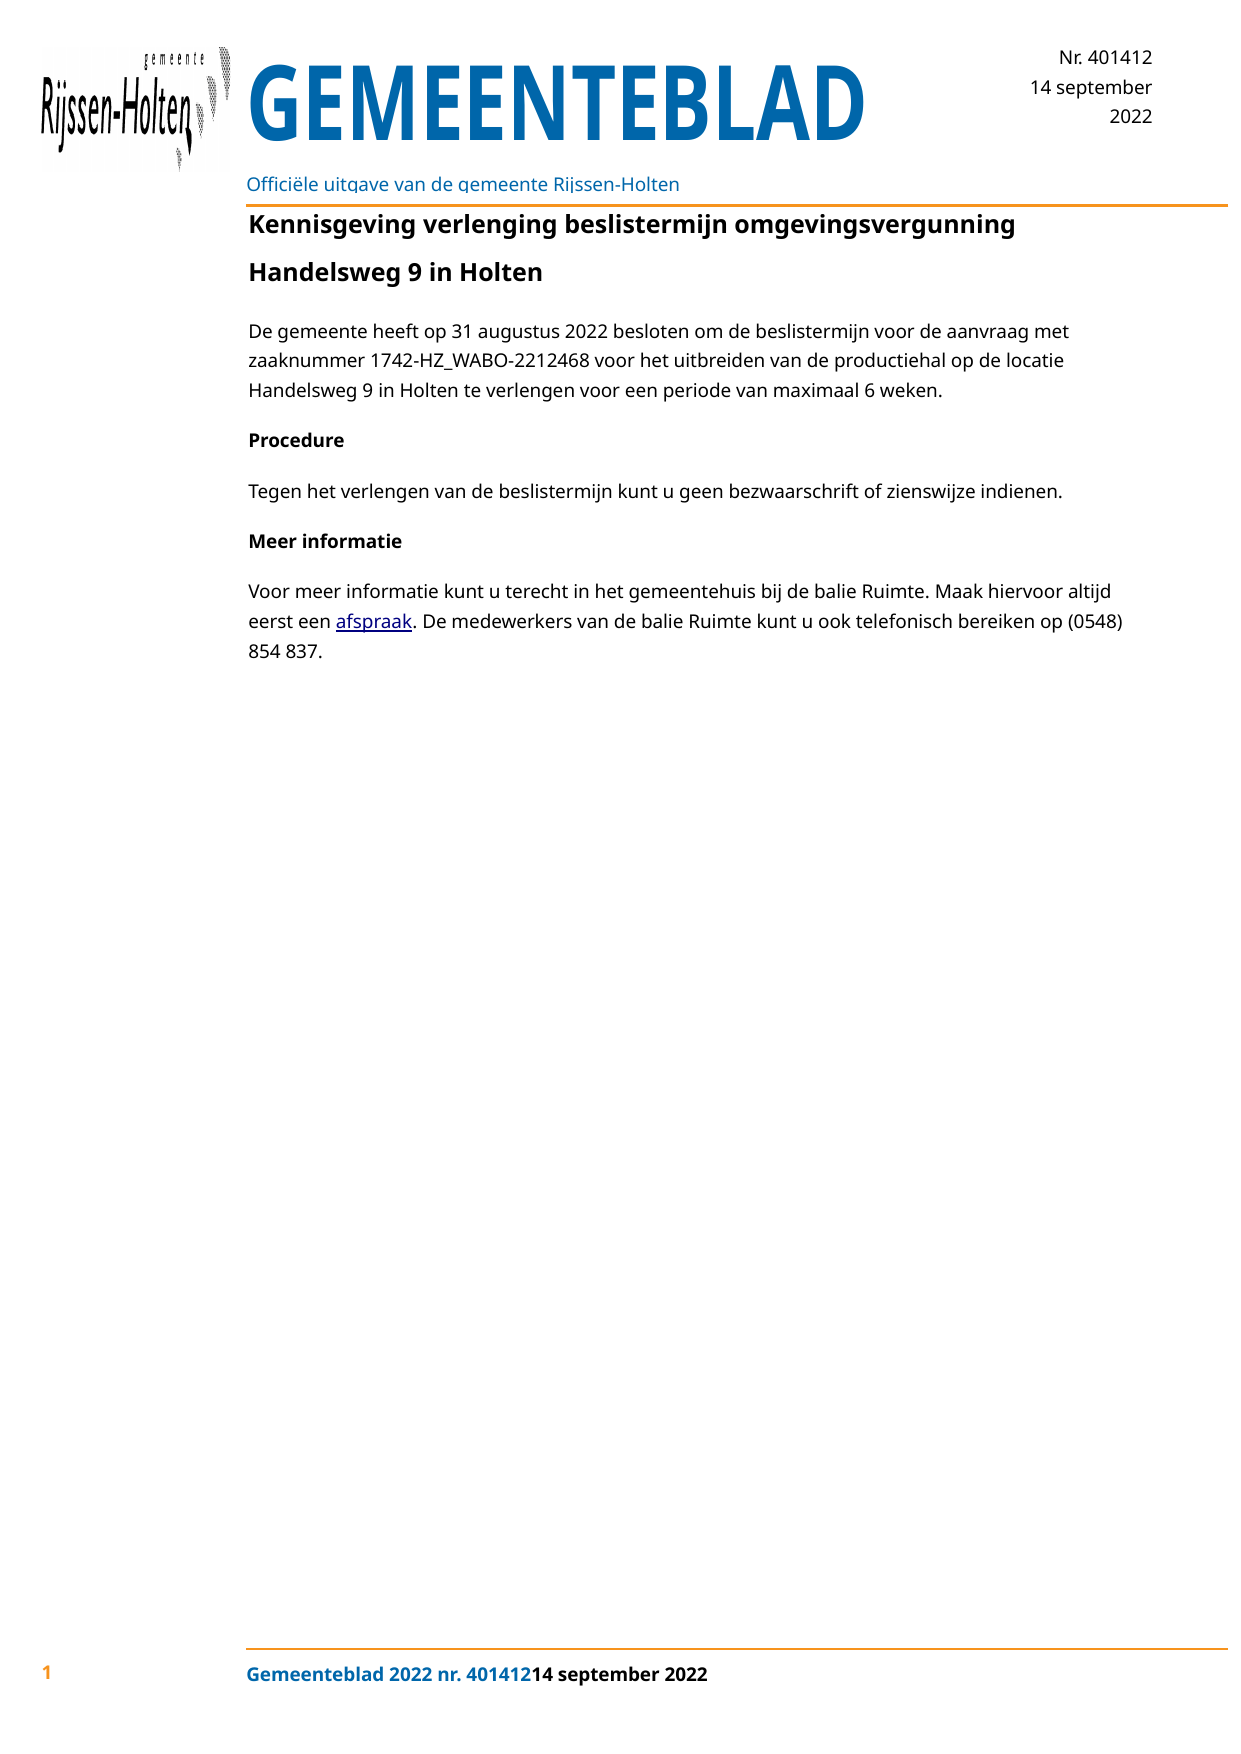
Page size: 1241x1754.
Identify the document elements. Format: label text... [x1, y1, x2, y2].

text De gemeente heeft op 31 augustus 2022 besloten om de beslistermijn voor de aanvraag met zaaknummer 1742-HZ_WABO-2212468 voor het uitbreiden van de productiehal op de locatie Handelsweg 9 in Holten te verlengen voor een periode van maximaal 6 weken. [248, 318, 1152, 403]
text Tegen het verlengen van de beslistermijn kunt u geen bezwaarschrift of zienswijze indienen. [248, 478, 1152, 504]
picture [41, 47, 231, 172]
text Voor meer informatie kunt u terecht in het gemeentehuis bij de balie Ruimte. Maak hiervoor altijd eerst een afspraak. De medewerkers van de balie Ruimte kunt u ook telefonisch bereiken op (0548) 854 837. [248, 579, 1152, 664]
text Meer informatie [248, 528, 1152, 554]
text Procedure [248, 427, 1152, 453]
text Kennisgeving verlenging beslistermijn omgevingsvergunning Handelsweg 9 in Holten [248, 207, 1152, 288]
